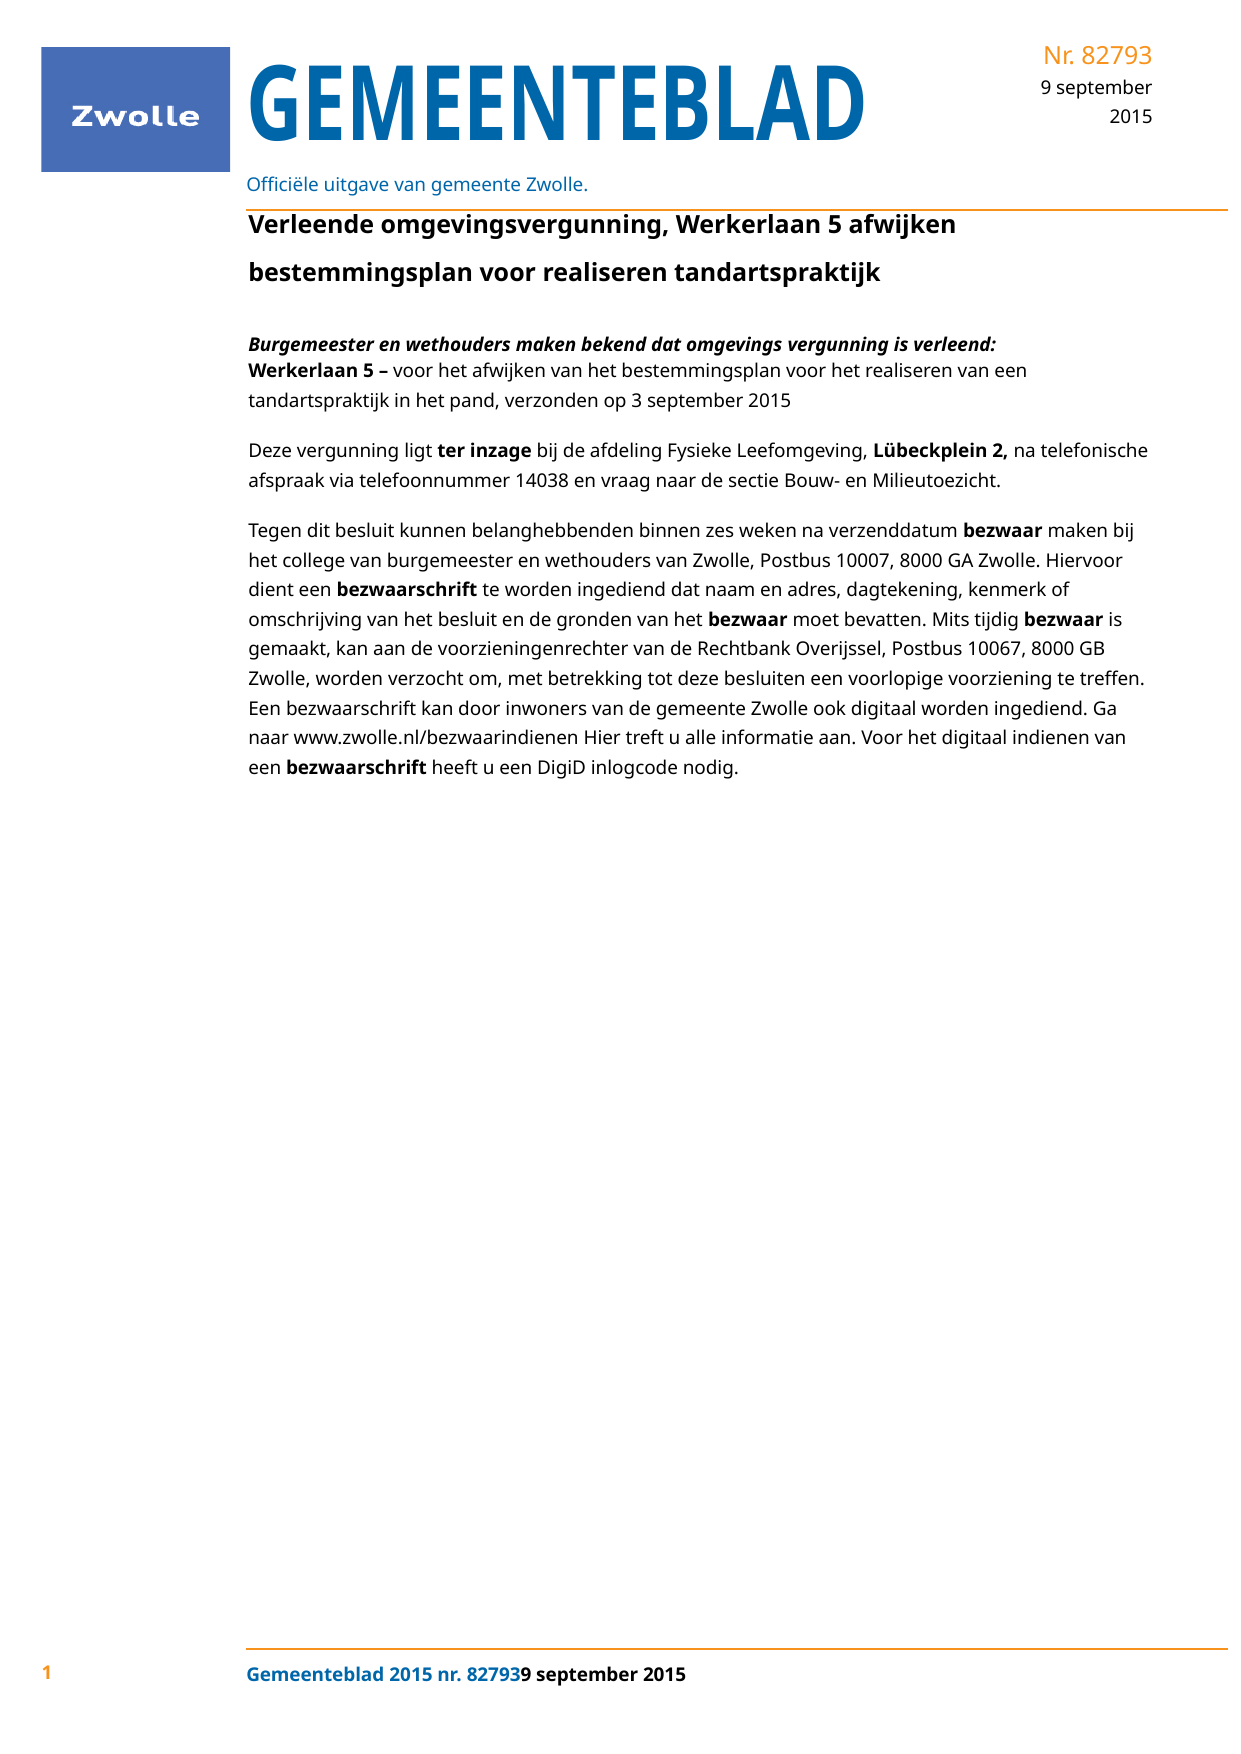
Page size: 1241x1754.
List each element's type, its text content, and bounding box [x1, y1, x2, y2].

text Tegen dit besluit kunnen belanghebbenden binnen zes weken na verzenddatum bezwaar maken bij het college van burgemeester en wethouders van Zwolle, Postbus 10007, 8000 GA Zwolle. Hiervoor dient een bezwaarschrift te worden ingediend dat naam en adres, dagtekening, kenmerk of omschrijving van het besluit en de gronden van het bezwaar moet bevatten. Mits tijdig bezwaar is gemaakt, kan aan de voorzieningenrechter van de Rechtbank Overijssel, Postbus 10067, 8000 GB Zwolle, worden verzocht om, met betrekking tot deze besluiten een voorlopige voorziening te treffen. Een bezwaarschrift kan door inwoners van de gemeente Zwolle ook digitaal worden ingediend. Ga naar www.zwolle.nl/bezwaarindienen Hier treft u alle informatie aan. Voor het digitaal indienen van een bezwaarschrift heeft u een DigiD inlogcode nodig. [248, 517, 1152, 779]
text Werkerlaan 5 – voor het afwijken van het bestemmingsplan voor het realiseren van een tandartspraktijk in het pand, verzonden op 3 september 2015 [248, 357, 1152, 412]
picture [41, 47, 231, 172]
text Burgemeester en wethouders maken bekend dat omgevings vergunning is verleend: [248, 331, 1152, 357]
text Verleende omgevingsvergunning, Werkerlaan 5 afwijken bestemmingsplan voor realiseren tandartspraktijk [248, 211, 1152, 288]
text Deze vergunning ligt ter inzage bij de afdeling Fysieke Leefomgeving, Lübeckplein 2, na telefonische afspraak via telefoonnummer 14038 en vraag naar de sectie Bouw- en Milieutoezicht. [248, 437, 1152, 492]
